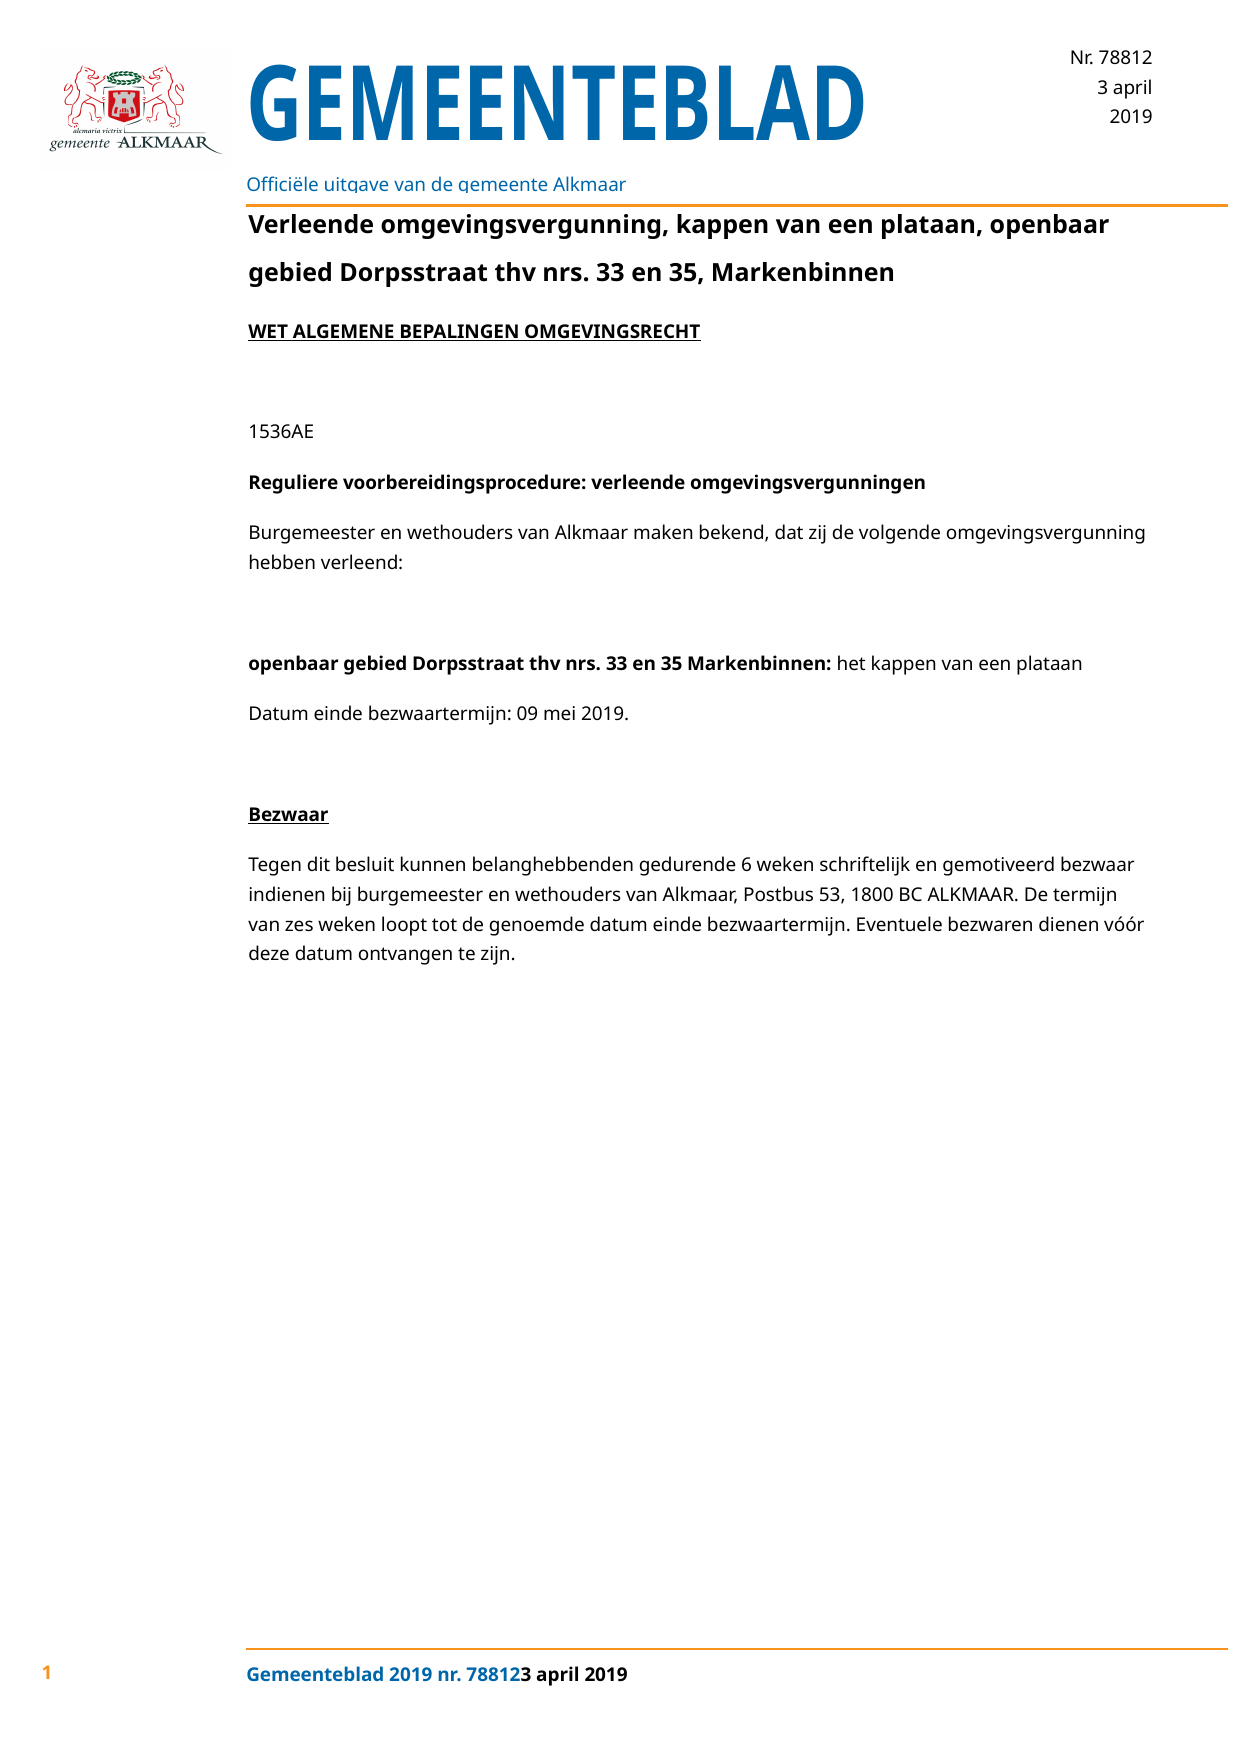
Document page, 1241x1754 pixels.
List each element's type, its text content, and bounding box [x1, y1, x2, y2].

text Reguliere voorbereidingsprocedure: verleende omgevingsvergunningen [248, 469, 1152, 495]
text 1536AE [248, 419, 1152, 444]
text Datum einde bezwaartermijn: 09 mei 2019. [248, 700, 1152, 726]
text Verleende omgevingsvergunning, kappen van een plataan, openbaar gebied Dorpsstraat thv nrs. 33 en 35, Markenbinnen [248, 207, 1152, 288]
text WET ALGEMENE BEPALINGEN OMGEVINGSRECHT [248, 318, 1152, 344]
text Tegen dit besluit kunnen belanghebbenden gedurende 6 weken schriftelijk en gemotiveerd bezwaar indienen bij burgemeester en wethouders van Alkmaar, Postbus 53, 1800 BC ALKMAAR. De termijn van zes weken loopt tot de genoemde datum einde bezwaartermijn. Eventuele bezwaren dienen vóór deze datum ontvangen te zijn. [248, 852, 1152, 966]
text openbaar gebied Dorpsstraat thv nrs. 33 en 35 Markenbinnen: het kappen van een plataan [248, 650, 1152, 676]
text Burgemeester en wethouders van Alkmaar maken bekend, dat zij de volgende omgevingsvergunning hebben verleend: [248, 519, 1152, 575]
text Bezwaar [248, 801, 1152, 827]
picture [41, 47, 231, 172]
